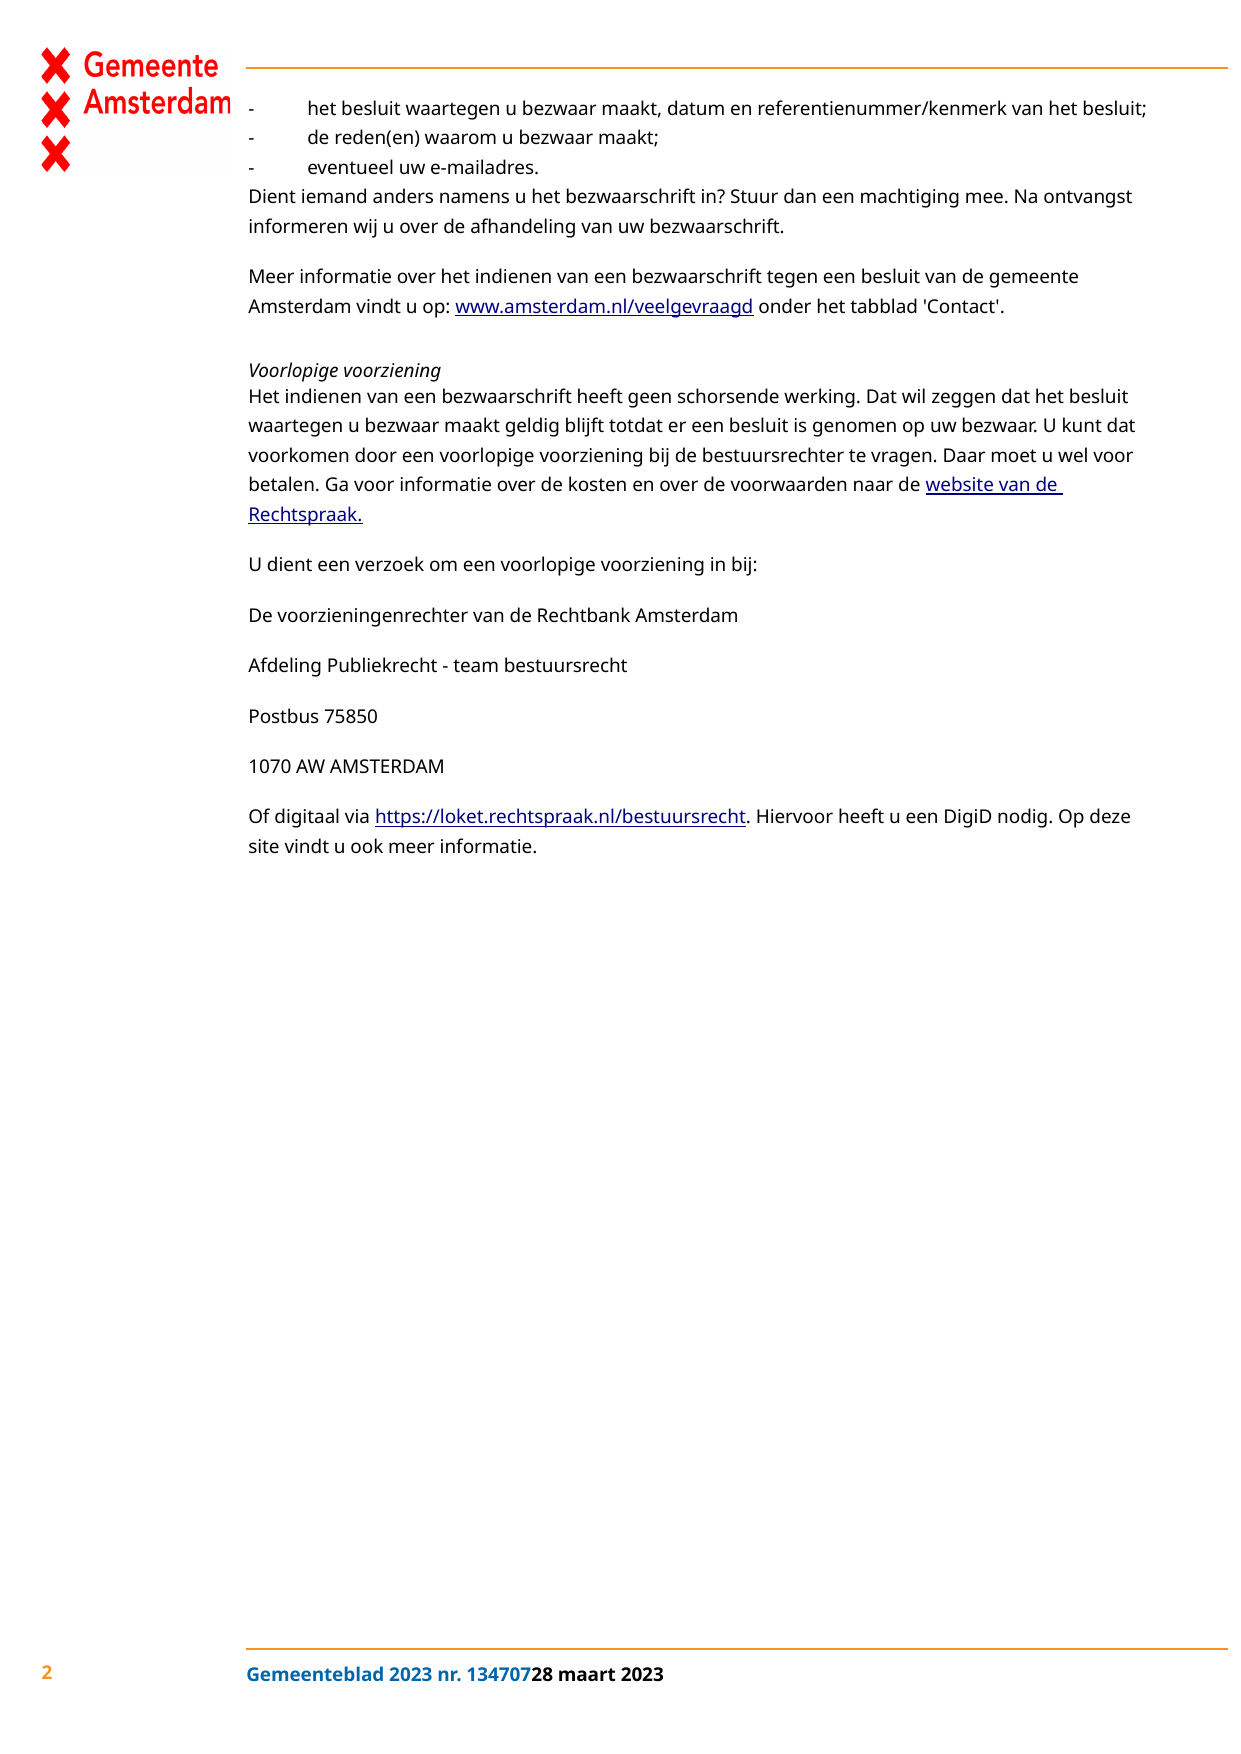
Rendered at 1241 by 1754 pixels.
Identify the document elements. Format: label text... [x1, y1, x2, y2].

text 1070 AW AMSTERDAM [248, 753, 1152, 779]
text Afdeling Publiekrecht - team bestuursrecht [248, 652, 1152, 678]
text Het indienen van een bezwaarschrift heeft geen schorsende werking. Dat wil zeggen dat het besluit waartegen u bezwaar maakt geldig blijft totdat er een besluit is genomen op uw bezwaar. U kunt dat voorkomen door een voorlopige voorziening bij de bestuursrechter te vragen. Daar moet u wel voor betalen. Ga voor informatie over de kosten en over de voorwaarden naar de website van de Rechtspraak. [248, 383, 1152, 527]
text Meer informatie over het indienen van een bezwaarschrift tegen een besluit van de gemeente Amsterdam vindt u op: www.amsterdam.nl/veelgevraagd onder het tabblad 'Contact'. [248, 263, 1152, 319]
list het besluit waartegen u bezwaar maakt, datum en referentienummer/kenmerk van het besluit; [248, 95, 1152, 121]
text Dient iemand anders namens u het bezwaarschrift in? Stuur dan een machtiging mee. Na ontvangst informeren wij u over de afhandeling van uw bezwaarschrift. [248, 183, 1152, 239]
text Of digitaal via https://loket.rechtspraak.nl/bestuursrecht. Hiervoor heeft u een DigiD nodig. Op deze site vindt u ook meer informatie. [248, 804, 1152, 859]
text U dient een verzoek om een voorlopige voorziening in bij: [248, 552, 1152, 577]
list de reden(en) waarom u bezwaar maakt; [248, 124, 1152, 150]
text Postbus 75850 [248, 703, 1152, 728]
text De voorzieningenrechter van de Rechtbank Amsterdam [248, 602, 1152, 628]
list eventueel uw e-mailadres. [248, 154, 1152, 180]
picture [41, 47, 231, 172]
text Voorlopige voorziening [248, 357, 1152, 383]
